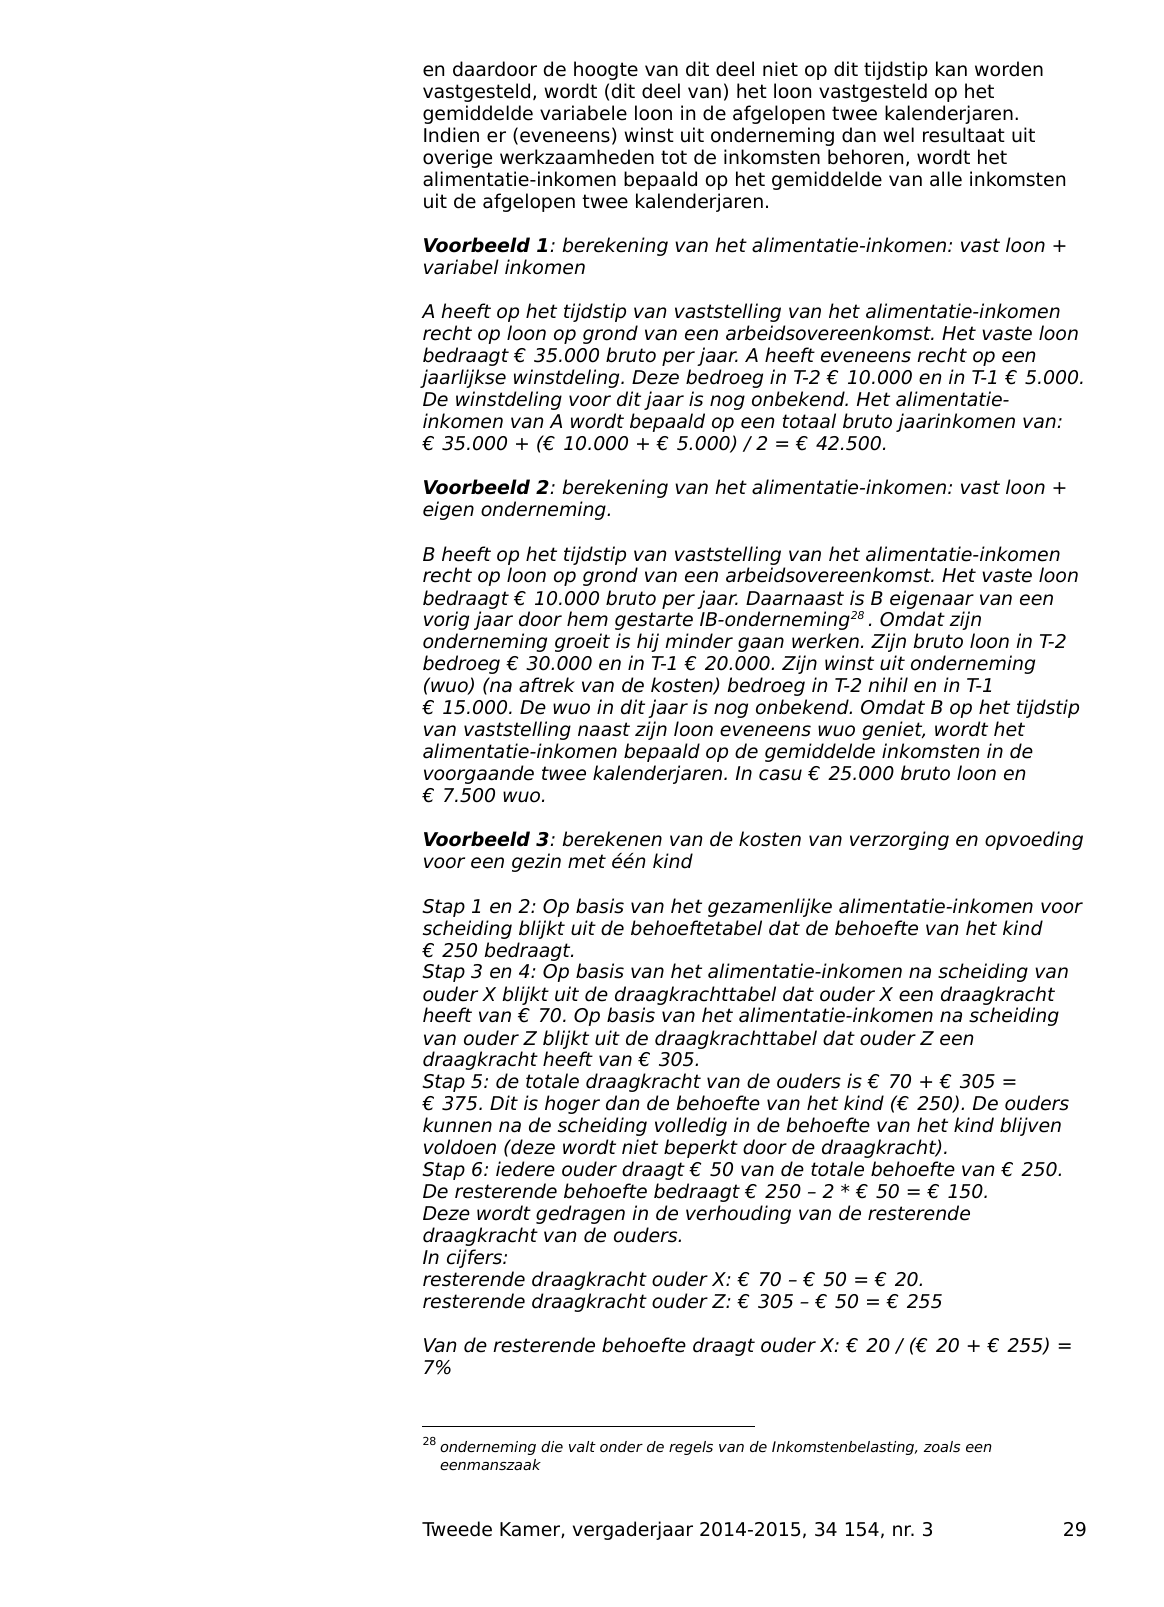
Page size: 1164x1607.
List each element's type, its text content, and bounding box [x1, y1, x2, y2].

text onderneming die valt onder de regels van de Inkomstenbelasting, zoals een eenmanszaak [422, 1435, 1087, 1474]
text Indien er (eveneens) winst uit onderneming dan wel resultaat uit overige werkzaamheden tot de inkomsten behoren, wordt het alimentatie-inkomen bepaald op het gemiddelde van alle inkomsten uit de afgelopen twee kalenderjaren. [422, 125, 1087, 213]
text resterende draagkracht ouder Z: € 305 – € 50 = € 255 [422, 1291, 1087, 1313]
text B heeft op het tijdstip van vaststelling van het alimentatie-inkomen recht op loon op grond van een arbeidsovereenkomst. Het vaste loon bedraagt € 10.000 bruto per jaar. Daarnaast is B eigenaar van een vorig jaar door hem gestarte IB-onderneming. Omdat zijn onderneming groeit is hij minder gaan werken. Zijn bruto loon in T-2 bedroeg € 30.000 en in T-1 € 20.000. Zijn winst uit onderneming (wuo) (na aftrek van de kosten) bedroeg in T-2 nihil en in T-1 € 15.000. De wuo in dit jaar is nog onbekend. Omdat B op het tijdstip van vaststelling naast zijn loon eveneens wuo geniet, wordt het alimentatie-inkomen bepaald op de gemiddelde inkomsten in de voorgaande twee kalenderjaren. In casu € 25.000 bruto loon en € 7.500 wuo. [422, 543, 1087, 807]
text Stap 3 en 4: Op basis van het alimentatie-inkomen na scheiding van ouder X blijkt uit de draagkrachttabel dat ouder X een draagkracht heeft van € 70. Op basis van het alimentatie-inkomen na scheiding van ouder Z blijkt uit de draagkrachttabel dat ouder Z een draagkracht heeft van € 305. [422, 961, 1087, 1071]
text Stap 5: de totale draagkracht van de ouders is € 70 + € 305 = € 375. Dit is hoger dan de behoefte van het kind (€ 250). De ouders kunnen na de scheiding volledig in de behoefte van het kind blijven voldoen (deze wordt niet beperkt door de draagkracht). [422, 1071, 1087, 1159]
text Stap 1 en 2: Op basis van het gezamenlijke alimentatie-inkomen voor scheiding blijkt uit de behoeftetabel dat de behoefte van het kind € 250 bedraagt. [422, 896, 1087, 961]
text Van de resterende behoefte draagt ouder X: € 20 / (€ 20 + € 255) = 7% [422, 1335, 1087, 1379]
text In cijfers: [422, 1247, 1087, 1269]
text resterende draagkracht ouder X: € 70 – € 50 = € 20. [422, 1269, 1087, 1291]
text Deze wordt gedragen in de verhouding van de resterende draagkracht van de ouders. [422, 1203, 1087, 1247]
text en daardoor de hoogte van dit deel niet op dit tijdstip kan worden vastgesteld, wordt (dit deel van) het loon vastgesteld op het gemiddelde variabele loon in de afgelopen twee kalenderjaren. [422, 59, 1087, 125]
subtitle Voorbeeld 1: berekening van het alimentatie-inkomen: vast loon + variabel inkomen [422, 235, 1087, 279]
text Stap 6: iedere ouder draagt € 50 van de totale behoefte van € 250. [422, 1159, 1087, 1181]
subtitle Voorbeeld 3: berekenen van de kosten van verzorging en opvoeding voor een gezin met één kind [422, 829, 1087, 873]
text A heeft op het tijdstip van vaststelling van het alimentatie-inkomen recht op loon op grond van een arbeidsovereenkomst. Het vaste loon bedraagt € 35.000 bruto per jaar. A heeft eveneens recht op een jaarlijkse winstdeling. Deze bedroeg in T-2 € 10.000 en in T-1 € 5.000. De winstdeling voor dit jaar is nog onbekend. Het alimentatie-inkomen van A wordt bepaald op een totaal bruto jaarinkomen van: € 35.000 + (€ 10.000 + € 5.000) / 2 = € 42.500. [422, 301, 1087, 455]
text De resterende behoefte bedraagt € 250 – 2 * € 50 = € 150. [422, 1181, 1087, 1203]
subtitle Voorbeeld 2: berekening van het alimentatie-inkomen: vast loon + eigen onderneming. [422, 477, 1087, 521]
